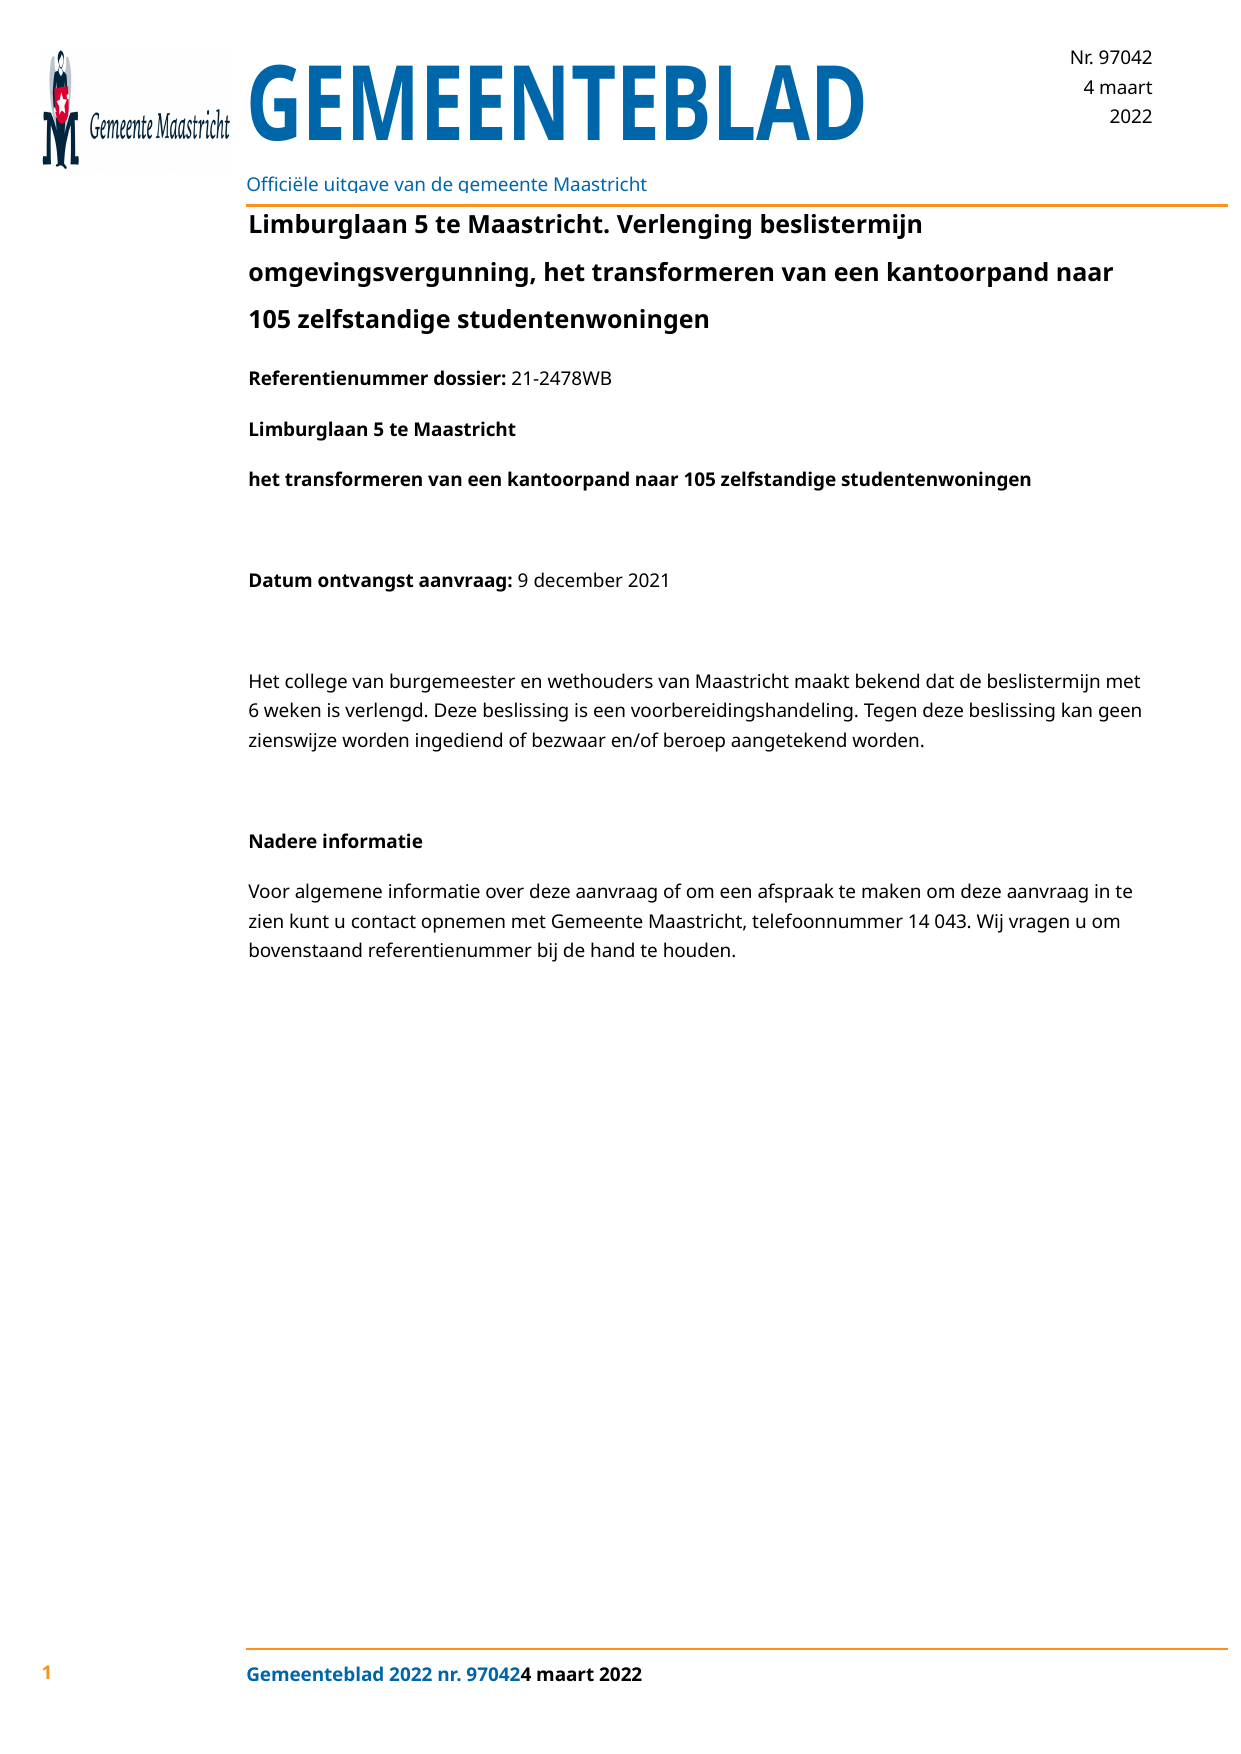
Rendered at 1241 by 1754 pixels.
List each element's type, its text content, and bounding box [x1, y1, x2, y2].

text Voor algemene informatie over deze aanvraag of om een afspraak te maken om deze aanvraag in te zien kunt u contact opnemen met Gemeente Maastricht, telefoonnummer 14 043. Wij vragen u om bovenstaand referentienummer bij de hand te houden. [248, 878, 1152, 963]
text Limburglaan 5 te Maastricht. Verlenging beslistermijn omgevingsvergunning, het transformeren van een kantoorpand naar 105 zelfstandige studentenwoningen [248, 207, 1152, 336]
text Limburglaan 5 te Maastricht [248, 416, 1152, 442]
text Het college van burgemeester en wethouders van Maastricht maakt bekend dat de beslistermijn met 6 weken is verlengd. Deze beslissing is een voorbereidingshandeling. Tegen deze beslissing kan geen zienswijze worden ingediend of bezwaar en/of beroep aangetekend worden. [248, 668, 1152, 753]
text Referentienummer dossier: 21-2478WB [248, 366, 1152, 391]
text Datum ontvangst aanvraag: 9 december 2021 [248, 567, 1152, 593]
text het transformeren van een kantoorpand naar 105 zelfstandige studentenwoningen [248, 466, 1152, 492]
picture [41, 47, 231, 172]
text Nadere informatie [248, 828, 1152, 854]
